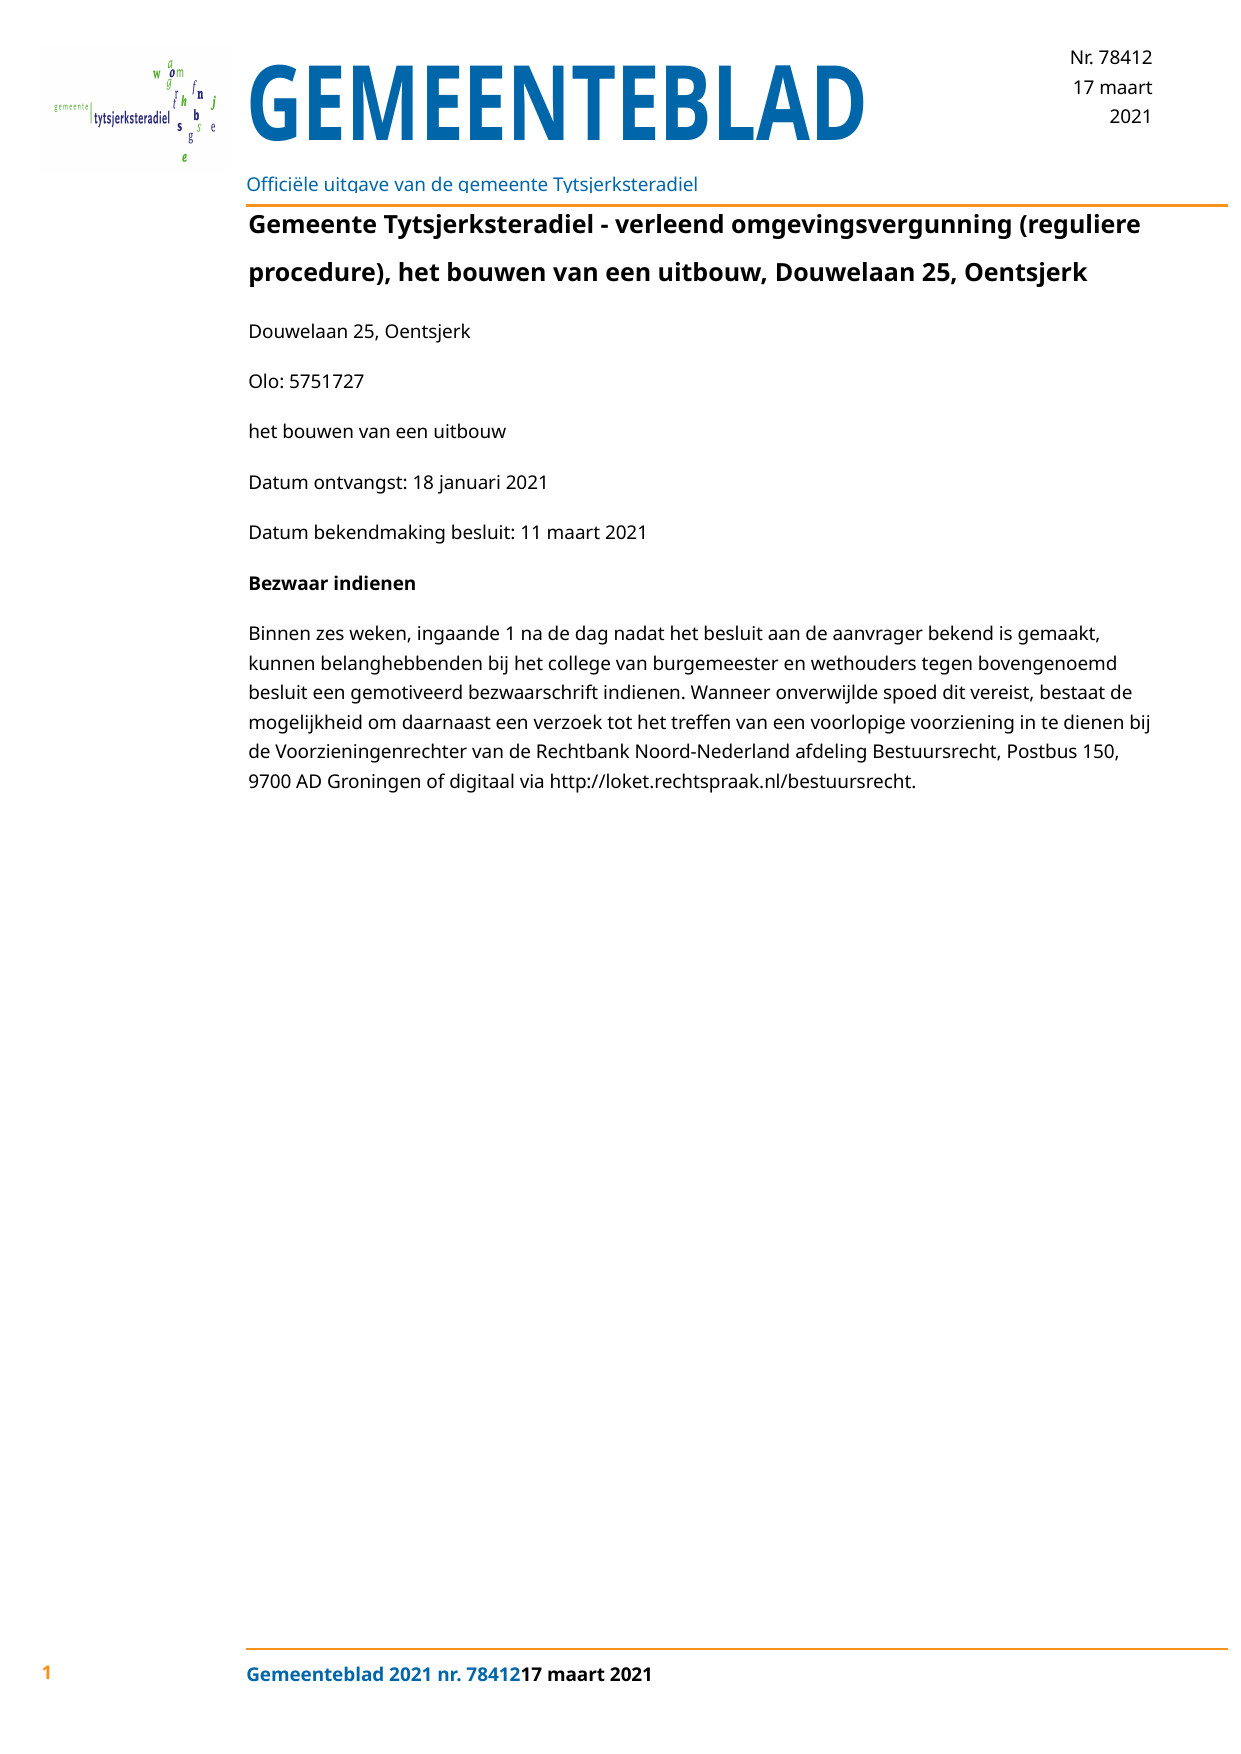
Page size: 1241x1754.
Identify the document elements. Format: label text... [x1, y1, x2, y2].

text Gemeente Tytsjerksteradiel - verleend omgevingsvergunning (reguliere procedure), het bouwen van een uitbouw, Douwelaan 25, Oentsjerk [248, 207, 1152, 288]
text Olo: 5751727 [248, 368, 1152, 394]
text Binnen zes weken, ingaande 1 na de dag nadat het besluit aan de aanvrager bekend is gemaakt, kunnen belanghebbenden bij het college van burgemeester en wethouders tegen bovengenoemd besluit een gemotiveerd bezwaarschrift indienen. Wanneer onverwijlde spoed dit vereist, bestaat de mogelijkheid om daarnaast een verzoek tot het treffen van een voorlopige voorziening in te dienen bij de Voorzieningenrechter van de Rechtbank Noord-Nederland afdeling Bestuursrecht, Postbus 150, 9700 AD Groningen of digitaal via http://loket.rechtspraak.nl/bestuursrecht. [248, 620, 1152, 794]
text het bouwen van een uitbouw [248, 419, 1152, 444]
text Douwelaan 25, Oentsjerk [248, 318, 1152, 344]
text Datum bekendmaking besluit: 11 maart 2021 [248, 519, 1152, 545]
text Bezwaar indienen [248, 570, 1152, 596]
picture [41, 47, 231, 172]
text Datum ontvangst: 18 januari 2021 [248, 469, 1152, 495]
